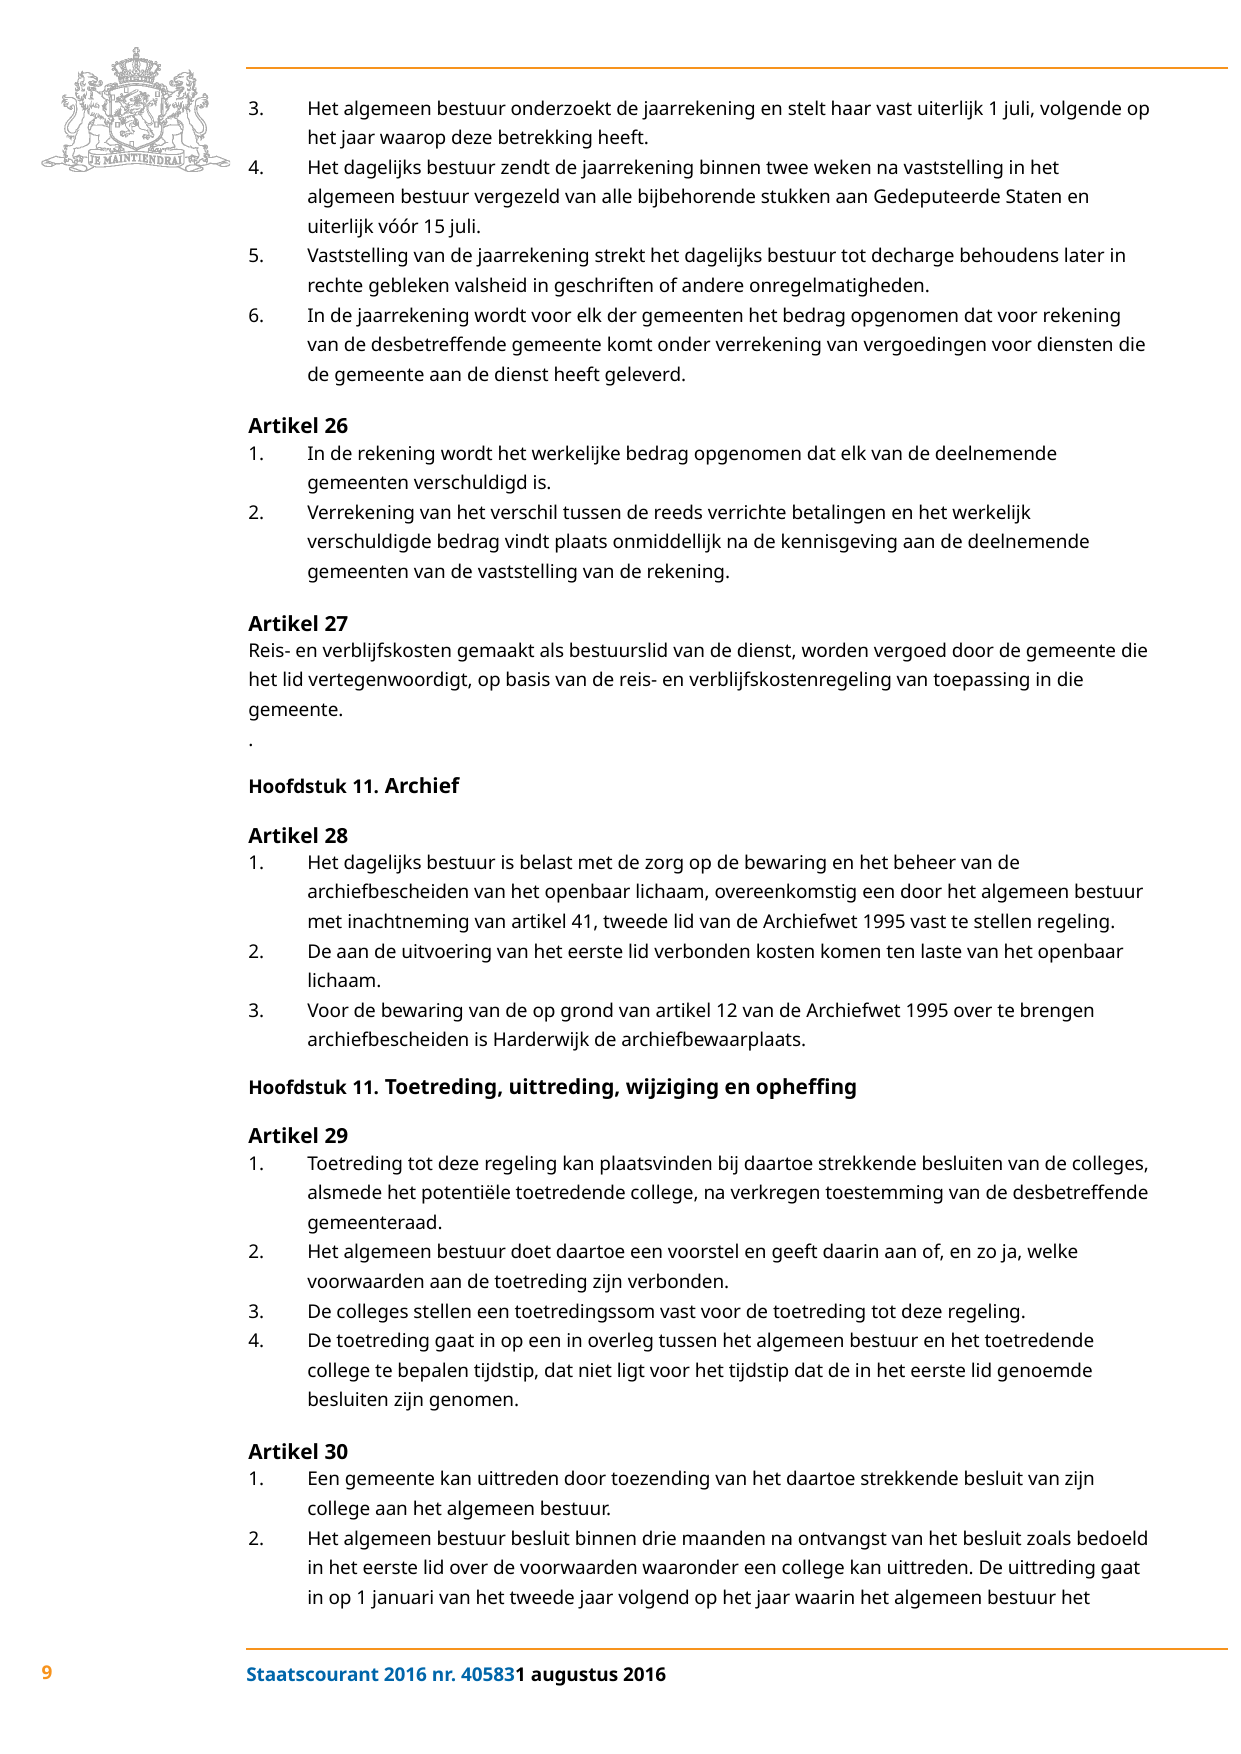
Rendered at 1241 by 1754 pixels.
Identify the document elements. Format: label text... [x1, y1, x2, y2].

text Artikel 26 [248, 411, 1152, 440]
list Verrekening van het verschil tussen de reeds verrichte betalingen en het werkelijk verschuldigde bedrag vindt plaats onmiddellijk na de kennisgeving aan de deelnemende gemeenten van de vaststelling van de rekening. [248, 499, 1152, 584]
list Een gemeente kan uittreden door toezending van het daartoe strekkende besluit van zijn college aan het algemeen bestuur. [248, 1466, 1152, 1521]
list In de rekening wordt het werkelijke bedrag opgenomen dat elk van de deelnemende gemeenten verschuldigd is. [248, 440, 1152, 495]
list De aan de uitvoering van het eerste lid verbonden kosten komen ten laste van het openbaar lichaam. [248, 938, 1152, 993]
list Het dagelijks bestuur zendt de jaarrekening binnen twee weken na vaststelling in het algemeen bestuur vergezeld van alle bijbehorende stukken aan Gedeputeerde Staten en uiterlijk vóór 15 juli. [248, 154, 1152, 239]
picture [41, 47, 231, 172]
text Reis- en verblijfskosten gemaakt als bestuurslid van de dienst, worden vergoed door de gemeente die het lid vertegenwoordigt, op basis van de reis- en verblijfskostenregeling van toepassing in die gemeente. [248, 637, 1152, 722]
list Toetreding tot deze regeling kan plaatsvinden bij daartoe strekkende besluiten van de colleges, alsmede het potentiële toetredende college, na verkregen toestemming van de desbetreffende gemeenteraad. [248, 1150, 1152, 1235]
list In de jaarrekening wordt voor elk der gemeenten het bedrag opgenomen dat voor rekening van de desbetreffende gemeente komt onder verrekening van vergoedingen voor diensten die de gemeente aan de dienst heeft geleverd. [248, 302, 1152, 387]
text Artikel 30 [248, 1437, 1152, 1466]
list Voor de bewaring van de op grond van artikel 12 van de Archiefwet 1995 over te brengen archiefbescheiden is Harderwijk de archiefbewaarplaats. [248, 997, 1152, 1052]
text Artikel 27 [248, 609, 1152, 637]
text Hoofdstuk 11. Toetreding, uittreding, wijziging en opheffing [248, 1072, 1152, 1101]
list Het algemeen bestuur besluit binnen drie maanden na ontvangst van het besluit zoals bedoeld in het eerste lid over de voorwaarden waaronder een college kan uittreden. De uittreding gaat in op 1 januari van het tweede jaar volgend op het jaar waarin het algemeen bestuur het [248, 1525, 1152, 1609]
text . [248, 726, 1152, 752]
list Vaststelling van de jaarrekening strekt het dagelijks bestuur tot decharge behoudens later in rechte gebleken valsheid in geschriften of andere onregelmatigheden. [248, 243, 1152, 298]
list De colleges stellen een toetredingssom vast voor de toetreding tot deze regeling. [248, 1298, 1152, 1324]
list Het algemeen bestuur doet daartoe een voorstel en geeft daarin aan of, en zo ja, welke voorwaarden aan de toetreding zijn verbonden. [248, 1239, 1152, 1294]
text Hoofdstuk 11. Archief [248, 771, 1152, 800]
list Het dagelijks bestuur is belast met de zorg op de bewaring en het beheer van de archiefbescheiden van het openbaar lichaam, overeenkomstig een door het algemeen bestuur met inachtneming van artikel 41, tweede lid van de Archiefwet 1995 vast te stellen regeling. [248, 849, 1152, 934]
text Artikel 29 [248, 1122, 1152, 1150]
text Artikel 28 [248, 821, 1152, 849]
list De toetreding gaat in op een in overleg tussen het algemeen bestuur en het toetredende college te bepalen tijdstip, dat niet ligt voor het tijdstip dat de in het eerste lid genoemde besluiten zijn genomen. [248, 1327, 1152, 1412]
list Het algemeen bestuur onderzoekt de jaarrekening en stelt haar vast uiterlijk 1 juli, volgende op het jaar waarop deze betrekking heeft. [248, 95, 1152, 150]
